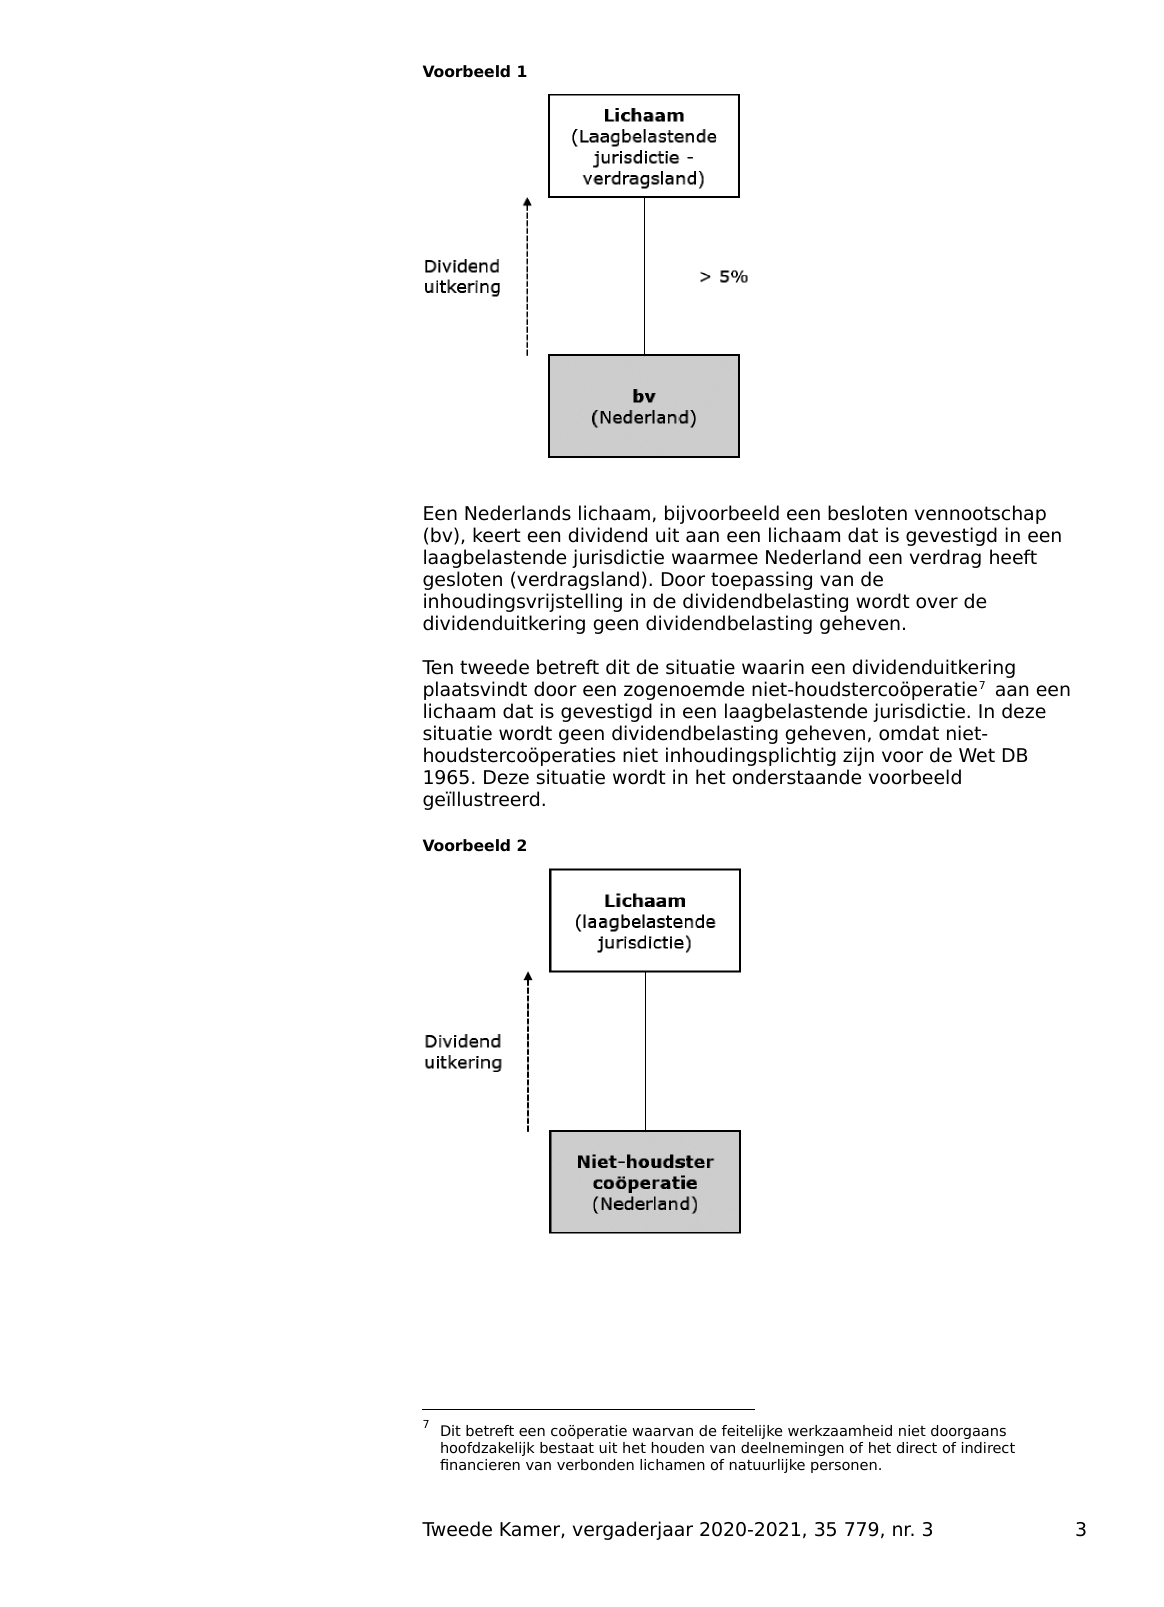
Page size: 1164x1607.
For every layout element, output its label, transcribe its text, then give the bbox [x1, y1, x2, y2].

picture [422, 867, 742, 1234]
text Ten tweede betreft dit de situatie waarin een dividenduitkering plaatsvindt door een zogenoemde niet-houdstercoöperatie aan een lichaam dat is gevestigd in een laagbelastende jurisdictie. In deze situatie wordt geen dividendbelasting geheven, omdat niet-houdstercoöperaties niet inhoudingsplichtig zijn voor de Wet DB 1965. Deze situatie wordt in het onderstaande voorbeeld geïllustreerd. [422, 657, 1087, 811]
text Voorbeeld 1 [422, 63, 765, 81]
text Een Nederlands lichaam, bijvoorbeeld een besloten vennootschap (bv), keert een dividend uit aan een lichaam dat is gevestigd in een laagbelastende jurisdictie waarmee Nederland een verdrag heeft gesloten (verdragsland). Door toepassing van de inhoudingsvrijstelling in de dividendbelasting wordt over de dividenduitkering geen dividendbelasting geheven. [422, 503, 1087, 635]
text Dit betreft een coöperatie waarvan de feitelijke werkzaamheid niet doorgaans hoofdzakelijk bestaat uit het houden van deelnemingen of het direct of indirect financieren van verbonden lichamen of natuurlijke personen. [422, 1418, 1087, 1474]
picture [422, 92, 765, 459]
text Voorbeeld 2 [422, 837, 741, 855]
